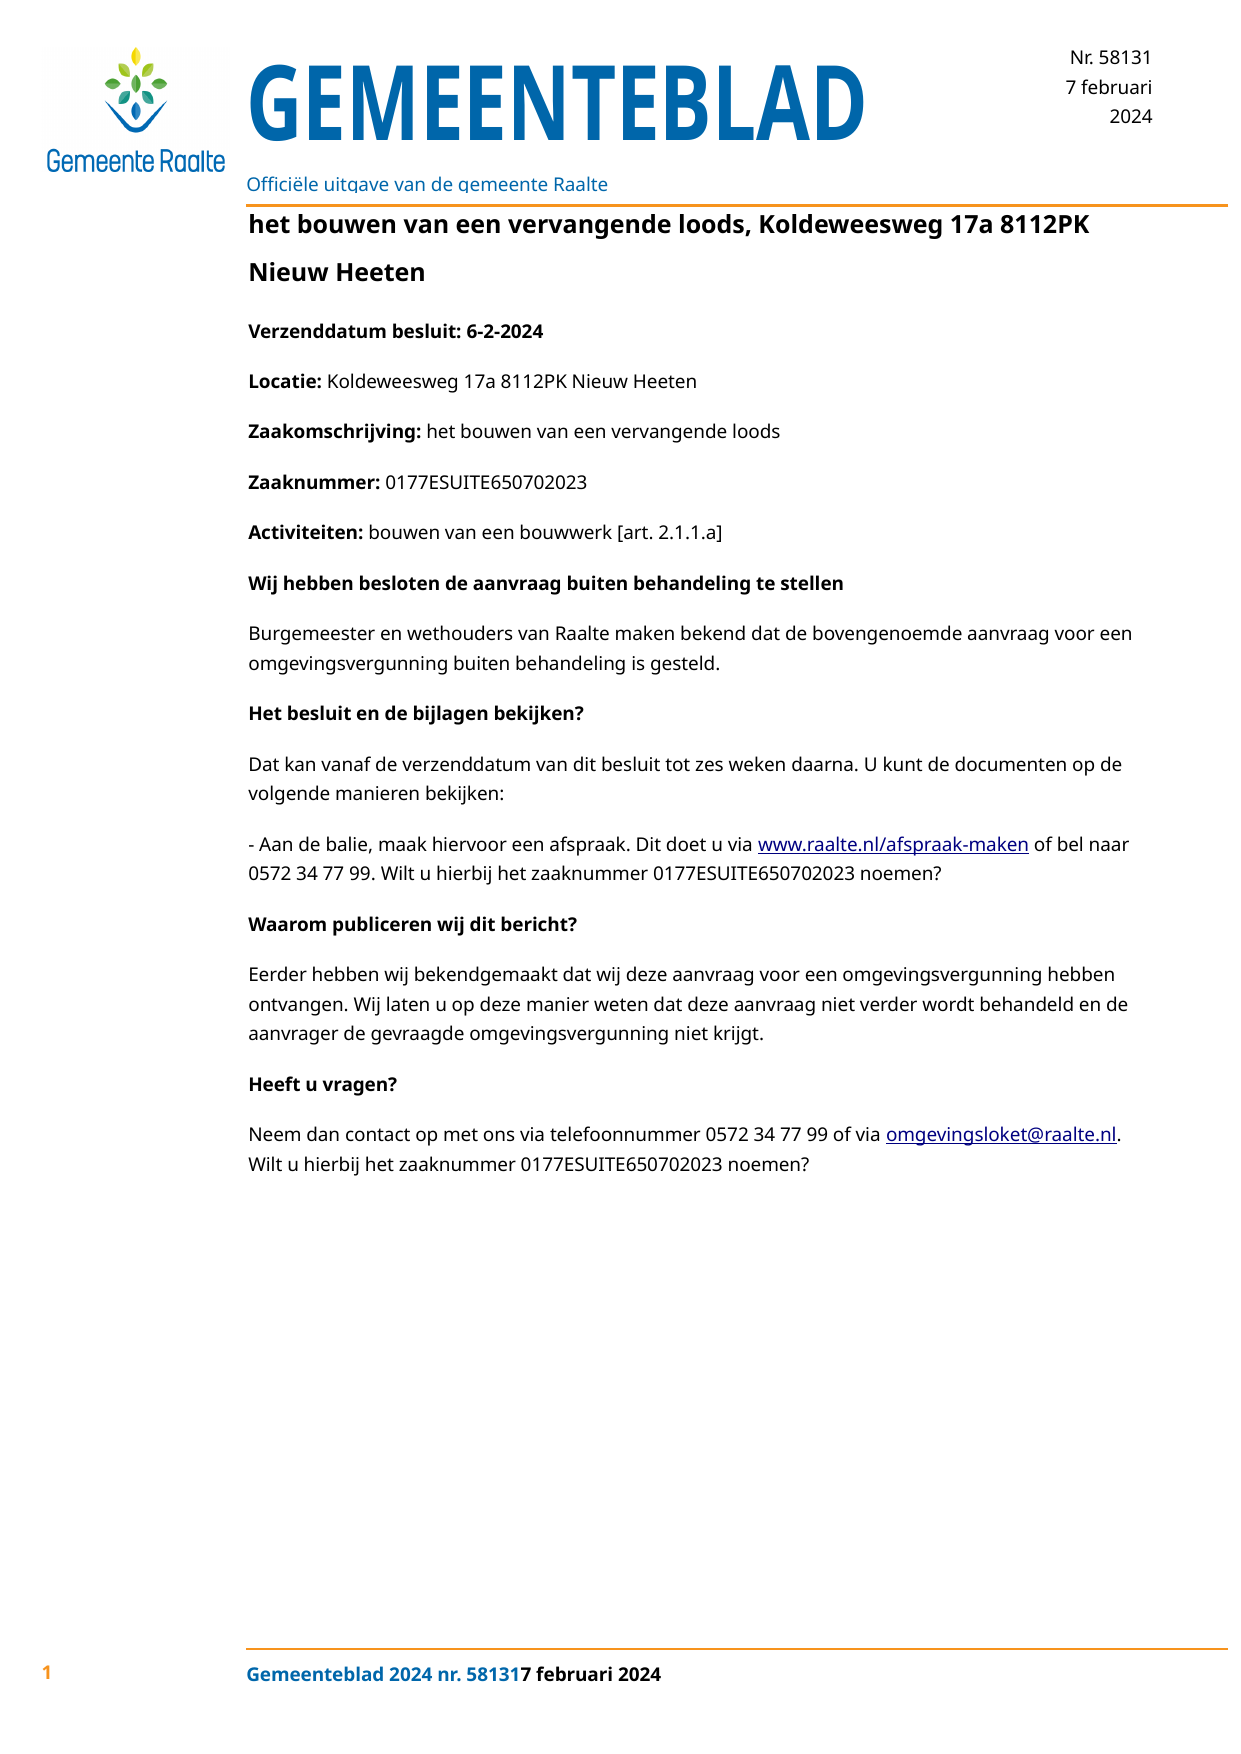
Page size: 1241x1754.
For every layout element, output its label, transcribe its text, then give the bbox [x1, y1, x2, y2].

text Burgemeester en wethouders van Raalte maken bekend dat de bovengenoemde aanvraag voor een omgevingsvergunning buiten behandeling is gesteld. [248, 620, 1152, 676]
text Activiteiten: bouwen van een bouwwerk [art. 2.1.1.a] [248, 519, 1152, 545]
picture [41, 47, 231, 172]
text Zaaknummer: 0177ESUITE650702023 [248, 469, 1152, 495]
text Wij hebben besloten de aanvraag buiten behandeling te stellen [248, 570, 1152, 596]
text Neem dan contact op met ons via telefoonnummer 0572 34 77 99 of via omgevingsloket@raalte.nl. Wilt u hierbij het zaaknummer 0177ESUITE650702023 noemen? [248, 1121, 1152, 1177]
text Eerder hebben wij bekendgemaakt dat wij deze aanvraag voor een omgevingsvergunning hebben ontvangen. Wij laten u op deze manier weten dat deze aanvraag niet verder wordt behandeld en de aanvrager de gevraagde omgevingsvergunning niet krijgt. [248, 961, 1152, 1046]
text Zaakomschrijving: het bouwen van een vervangende loods [248, 419, 1152, 444]
text Locatie: Koldeweesweg 17a 8112PK Nieuw Heeten [248, 368, 1152, 394]
text Het besluit en de bijlagen bekijken? [248, 700, 1152, 726]
text - Aan de balie, maak hiervoor een afspraak. Dit doet u via www.raalte.nl/afspraak-maken of bel naar 0572 34 77 99. Wilt u hierbij het zaaknummer 0177ESUITE650702023 noemen? [248, 831, 1152, 886]
text Waarom publiceren wij dit bericht? [248, 911, 1152, 937]
text Dat kan vanaf de verzenddatum van dit besluit tot zes weken daarna. U kunt de documenten op de volgende manieren bekijken: [248, 751, 1152, 806]
text het bouwen van een vervangende loods, Koldeweesweg 17a 8112PK Nieuw Heeten [248, 207, 1152, 288]
text Verzenddatum besluit: 6-2-2024 [248, 318, 1152, 344]
text Heeft u vragen? [248, 1071, 1152, 1097]
